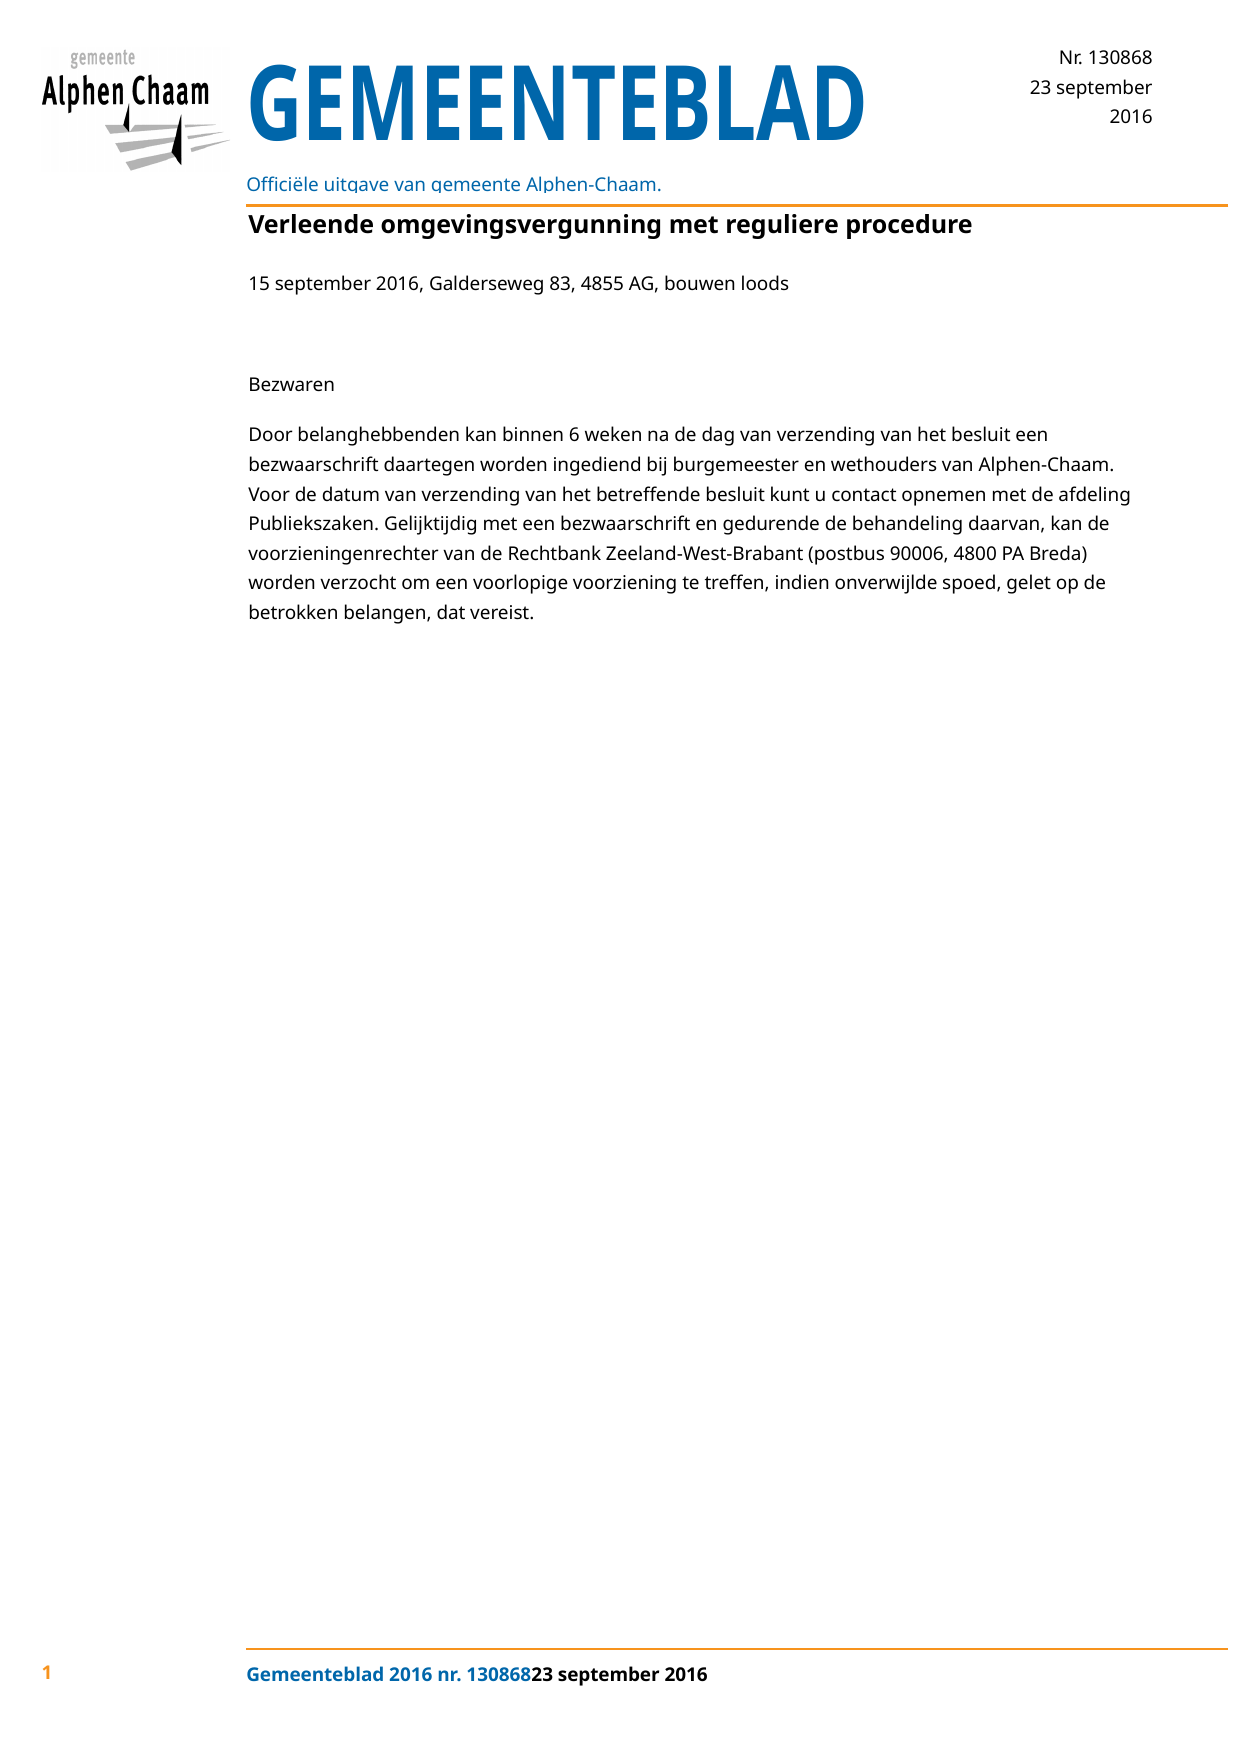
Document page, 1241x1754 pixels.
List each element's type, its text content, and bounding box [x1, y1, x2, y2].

picture [41, 47, 231, 172]
text Verleende omgevingsvergunning met reguliere procedure [248, 207, 1152, 241]
text Door belanghebbenden kan binnen 6 weken na de dag van verzending van het besluit een bezwaarschrift daartegen worden ingediend bij burgemeester en wethouders van Alphen-Chaam. Voor de datum van verzending van het betreffende besluit kunt u contact opnemen met de afdeling Publiekszaken. Gelijktijdig met een bezwaarschrift en gedurende de behandeling daarvan, kan de voorzieningenrechter van de Rechtbank Zeeland-West-Brabant (postbus 90006, 4800 PA Breda) worden verzocht om een voorlopige voorziening te treffen, indien onverwijlde spoed, gelet op de betrokken belangen, dat vereist. [248, 422, 1152, 625]
text 15 september 2016, Galderseweg 83, 4855 AG, bouwen loods [248, 270, 1152, 296]
text Bezwaren [248, 371, 1152, 397]
